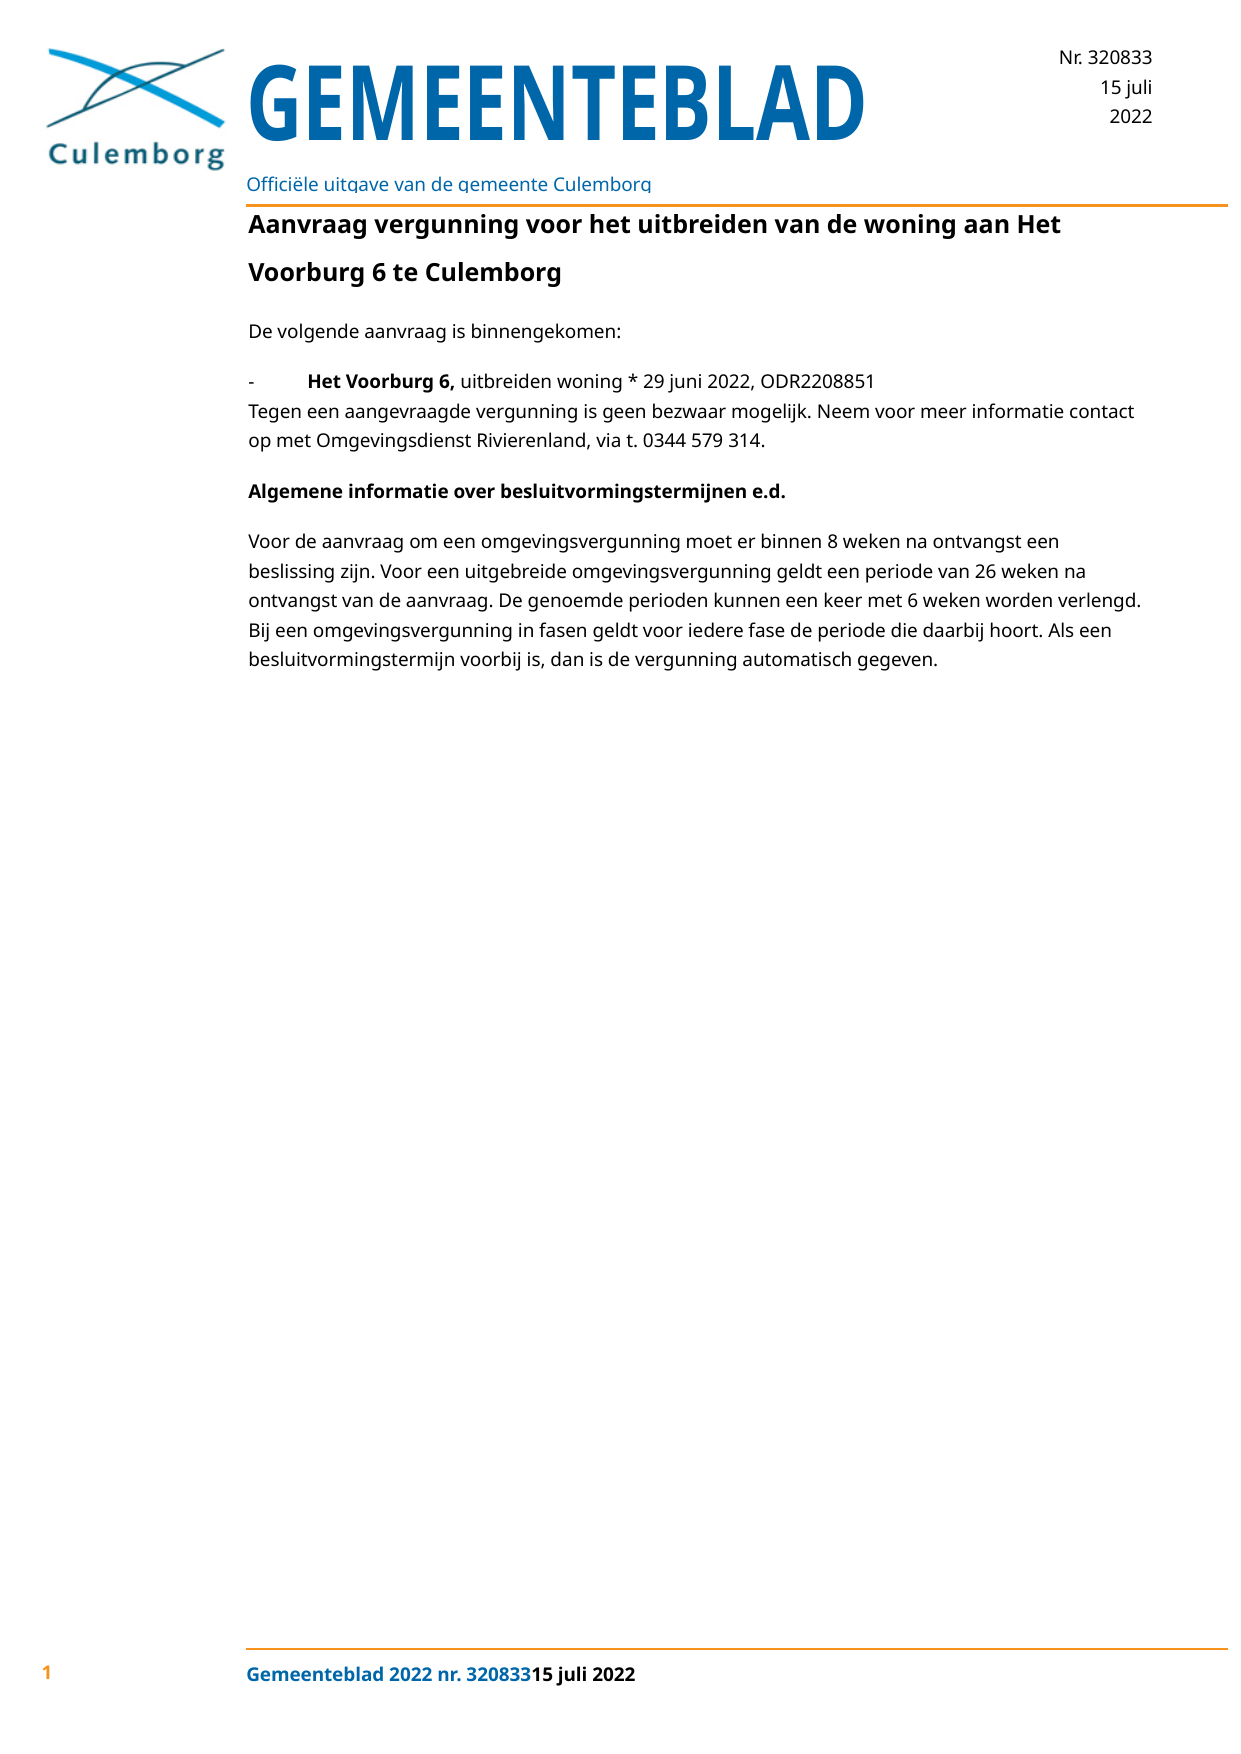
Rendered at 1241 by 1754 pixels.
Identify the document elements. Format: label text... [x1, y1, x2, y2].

picture [41, 47, 231, 172]
text Voor de aanvraag om een omgevingsvergunning moet er binnen 8 weken na ontvangst een beslissing zijn. Voor een uitgebreide omgevingsvergunning geldt een periode van 26 weken na ontvangst van de aanvraag. De genoemde perioden kunnen een keer met 6 weken worden verlengd. Bij een omgevingsvergunning in fasen geldt voor iedere fase de periode die daarbij hoort. Als een besluitvormingstermijn voorbij is, dan is de vergunning automatisch gegeven. [248, 528, 1152, 672]
list Het Voorburg 6, uitbreiden woning * 29 juni 2022, ODR2208851 [248, 368, 1152, 394]
text Algemene informatie over besluitvormingstermijnen e.d. [248, 478, 1152, 504]
text Aanvraag vergunning voor het uitbreiden van de woning aan Het Voorburg 6 te Culemborg [248, 207, 1152, 288]
text De volgende aanvraag is binnengekomen: [248, 318, 1152, 344]
text Tegen een aangevraagde vergunning is geen bezwaar mogelijk. Neem voor meer informatie contact op met Omgevingsdienst Rivierenland, via t. 0344 579 314. [248, 398, 1152, 453]
